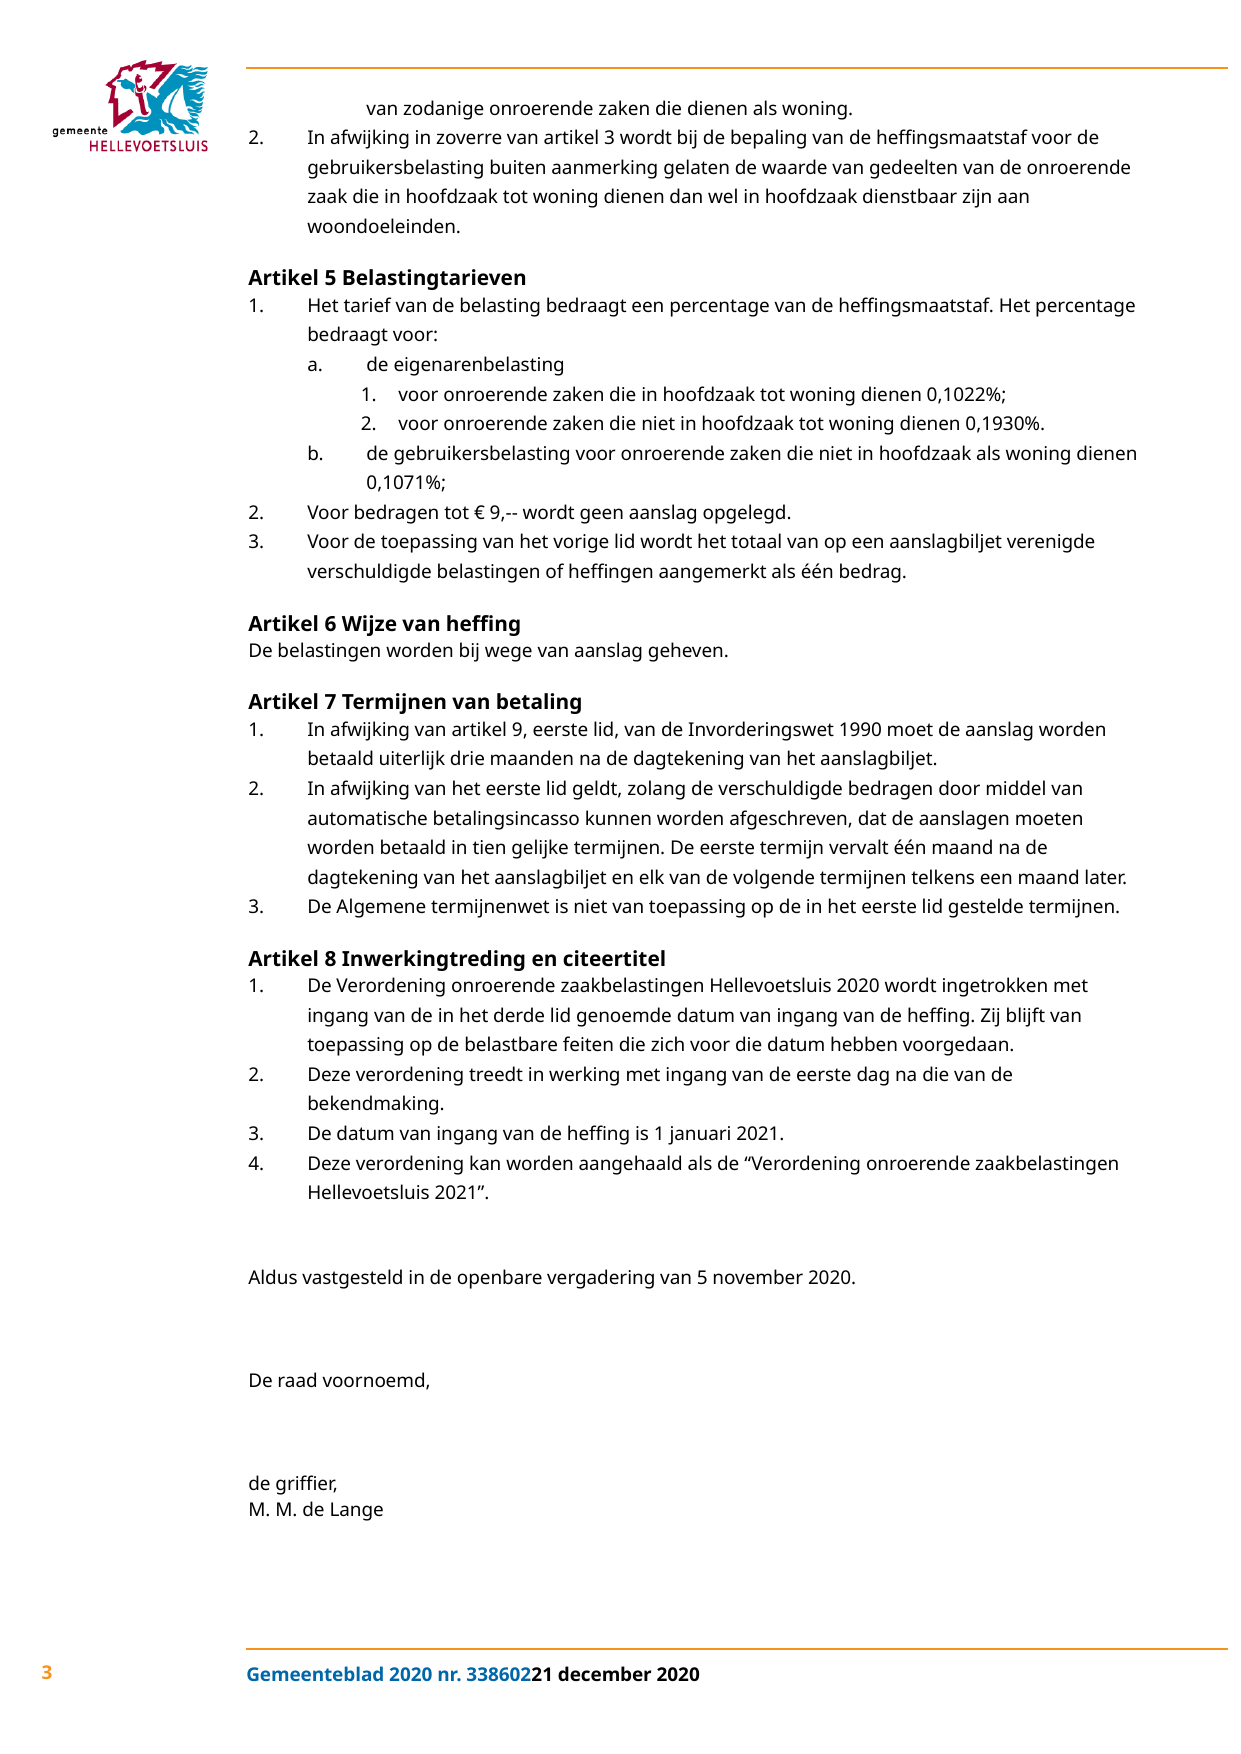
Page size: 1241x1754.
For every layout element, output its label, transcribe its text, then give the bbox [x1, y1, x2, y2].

list De datum van ingang van de heffing is 1 januari 2021. [248, 1120, 1152, 1146]
text De belastingen worden bij wege van aanslag geheven. [248, 637, 1152, 663]
list Voor bedragen tot € 9,-- wordt geen aanslag opgelegd. [248, 499, 1152, 525]
list Voor de toepassing van het vorige lid wordt het totaal van op een aanslagbiljet verenigde verschuldigde belastingen of heffingen aangemerkt als één bedrag. [248, 529, 1152, 584]
text de griffier, [248, 1470, 1152, 1496]
list In afwijking van artikel 9, eerste lid, van de Invorderingswet 1990 moet de aanslag worden betaald uiterlijk drie maanden na de dagtekening van het aanslagbiljet. [248, 716, 1152, 771]
picture [41, 47, 231, 172]
list De Verordening onroerende zaakbelastingen Hellevoetsluis 2020 wordt ingetrokken met ingang van de in het derde lid genoemde datum van ingang van de heffing. Zij blijft van toepassing op de belastbare feiten die zich voor die datum hebben voorgedaan. [248, 972, 1152, 1057]
text Aldus vastgesteld in de openbare vergadering van 5 november 2020. [248, 1264, 1152, 1290]
list de eigenarenbelasting [307, 351, 1152, 377]
list voor onroerende zaken die niet in hoofdzaak tot woning dienen 0,1930%. [361, 410, 1152, 436]
list van zodanige onroerende zaken die dienen als woning. [307, 95, 1152, 121]
list de gebruikersbelasting voor onroerende zaken die niet in hoofdzaak als woning dienen 0,1071%; [307, 440, 1152, 495]
list Het tarief van de belasting bedraagt een percentage van de heffingsmaatstaf. Het percentage bedraagt voor: [248, 292, 1152, 347]
list In afwijking in zoverre van artikel 3 wordt bij de bepaling van de heffingsmaatstaf voor de gebruikersbelasting buiten aanmerking gelaten de waarde van gedeelten van de onroerende zaak die in hoofdzaak tot woning dienen dan wel in hoofdzaak dienstbaar zijn aan woondoeleinden. [248, 124, 1152, 239]
list Deze verordening kan worden aangehaald als de “Verordening onroerende zaakbelastingen Hellevoetsluis 2021”. [248, 1150, 1152, 1205]
list In afwijking van het eerste lid geldt, zolang de verschuldigde bedragen door middel van automatische betalingsincasso kunnen worden afgeschreven, dat de aanslagen moeten worden betaald in tien gelijke termijnen. De eerste termijn vervalt één maand na de dagtekening van het aanslagbiljet en elk van de volgende termijnen telkens een maand later. [248, 775, 1152, 889]
list Deze verordening treedt in werking met ingang van de eerste dag na die van de bekendmaking. [248, 1061, 1152, 1116]
text Artikel 7 Termijnen van betaling [248, 687, 1152, 716]
text Artikel 6 Wijze van heffing [248, 609, 1152, 637]
text Artikel 5 Belastingtarieven [248, 263, 1152, 292]
list De Algemene termijnenwet is niet van toepassing op de in het eerste lid gestelde termijnen. [248, 893, 1152, 919]
text De raad voornoemd, [248, 1367, 1152, 1393]
list voor onroerende zaken die in hoofdzaak tot woning dienen 0,1022%; [361, 381, 1152, 406]
text M. M. de Lange [248, 1496, 1152, 1522]
text Artikel 8 Inwerkingtreding en citeertitel [248, 944, 1152, 972]
